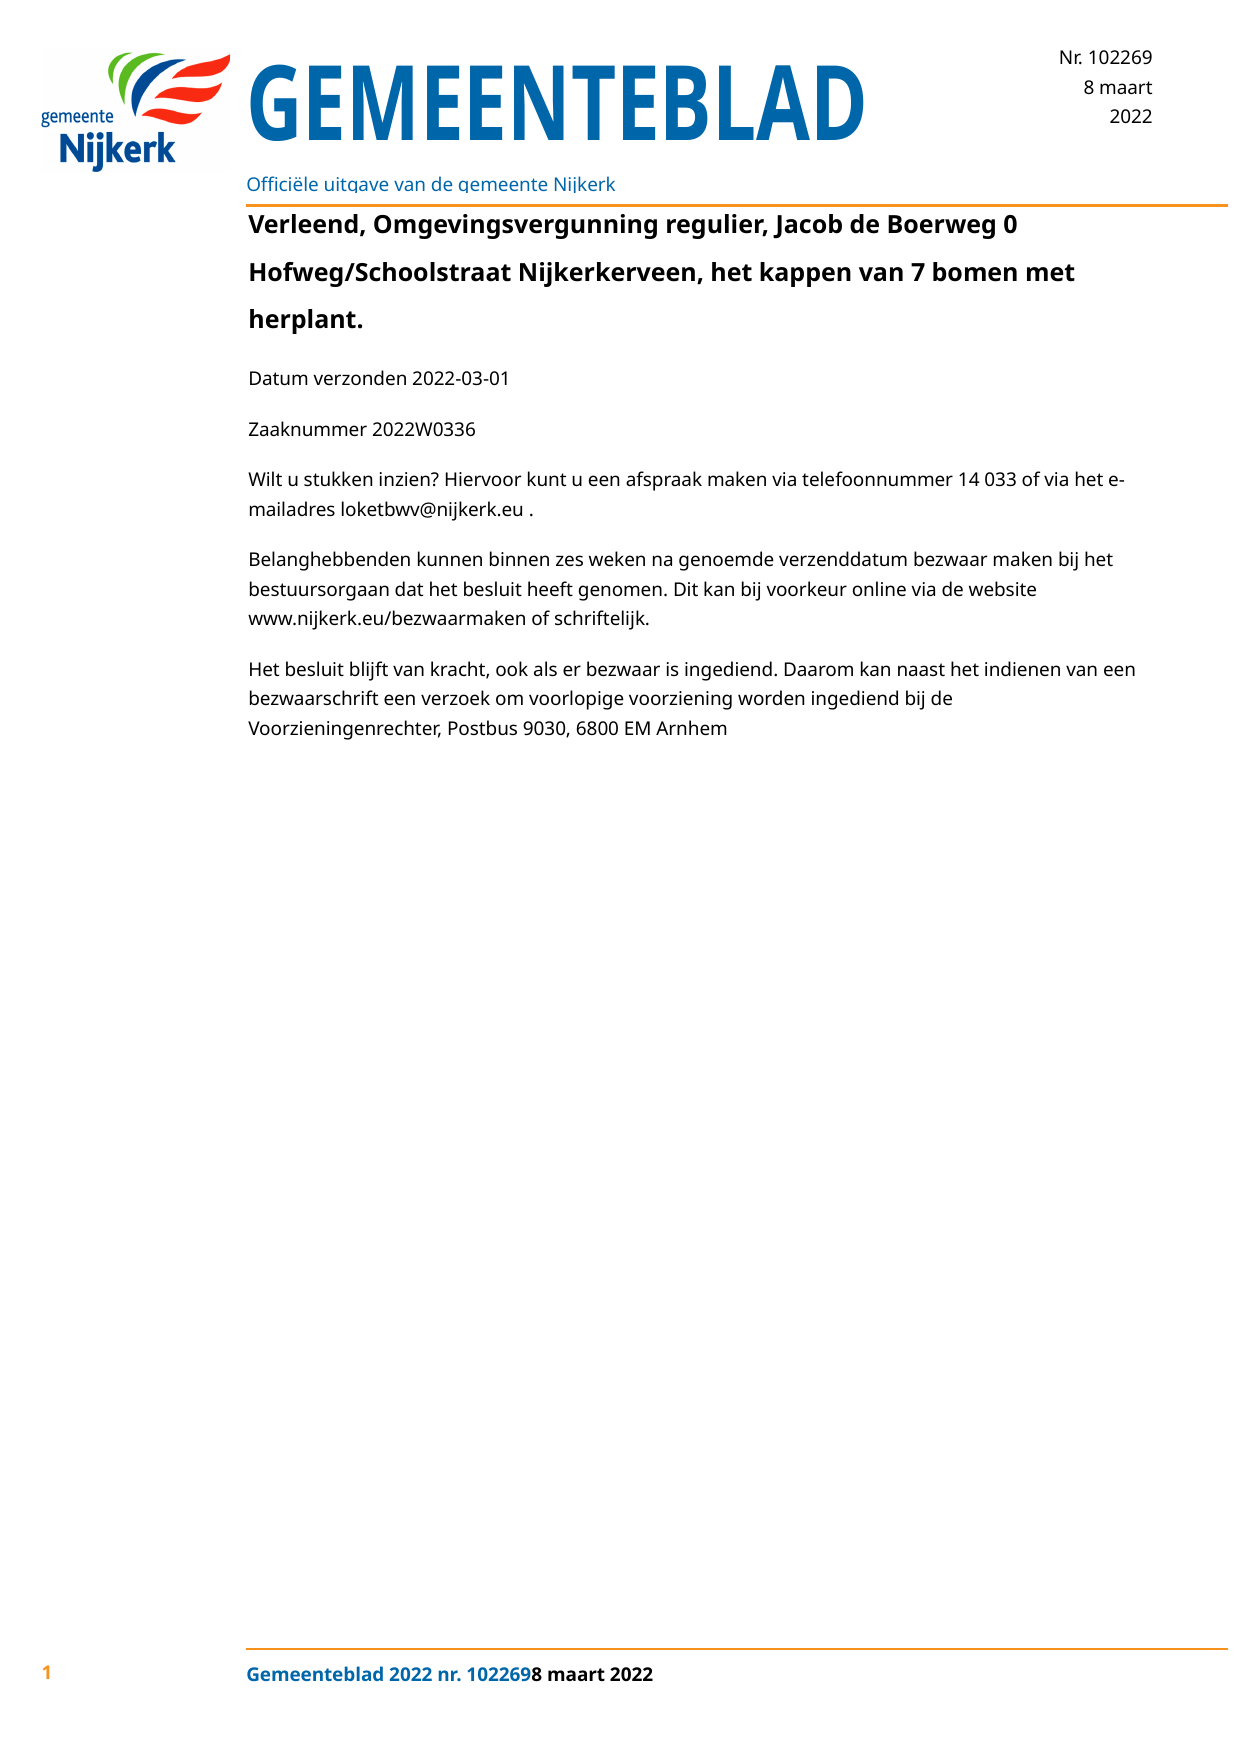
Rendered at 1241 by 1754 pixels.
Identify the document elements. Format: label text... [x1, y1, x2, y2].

text Verleend, Omgevingsvergunning regulier, Jacob de Boerweg 0 Hofweg/Schoolstraat Nijkerkerveen, het kappen van 7 bomen met herplant. [248, 207, 1152, 336]
picture [41, 47, 231, 172]
text Datum verzonden 2022-03-01 [248, 366, 1152, 391]
text Belanghebbenden kunnen binnen zes weken na genoemde verzenddatum bezwaar maken bij het bestuursorgaan dat het besluit heeft genomen. Dit kan bij voorkeur online via de website www.nijkerk.eu/bezwaarmaken of schriftelijk. [248, 546, 1152, 631]
text Het besluit blijft van kracht, ook als er bezwaar is ingediend. Daarom kan naast het indienen van een bezwaarschrift een verzoek om voorlopige voorziening worden ingediend bij de Voorzieningenrechter, Postbus 9030, 6800 EM Arnhem [248, 656, 1152, 741]
text Zaaknummer 2022W0336 [248, 416, 1152, 442]
text Wilt u stukken inzien? Hiervoor kunt u een afspraak maken via telefoonnummer 14 033 of via het e-mailadres loketbwv@nijkerk.eu . [248, 466, 1152, 522]
